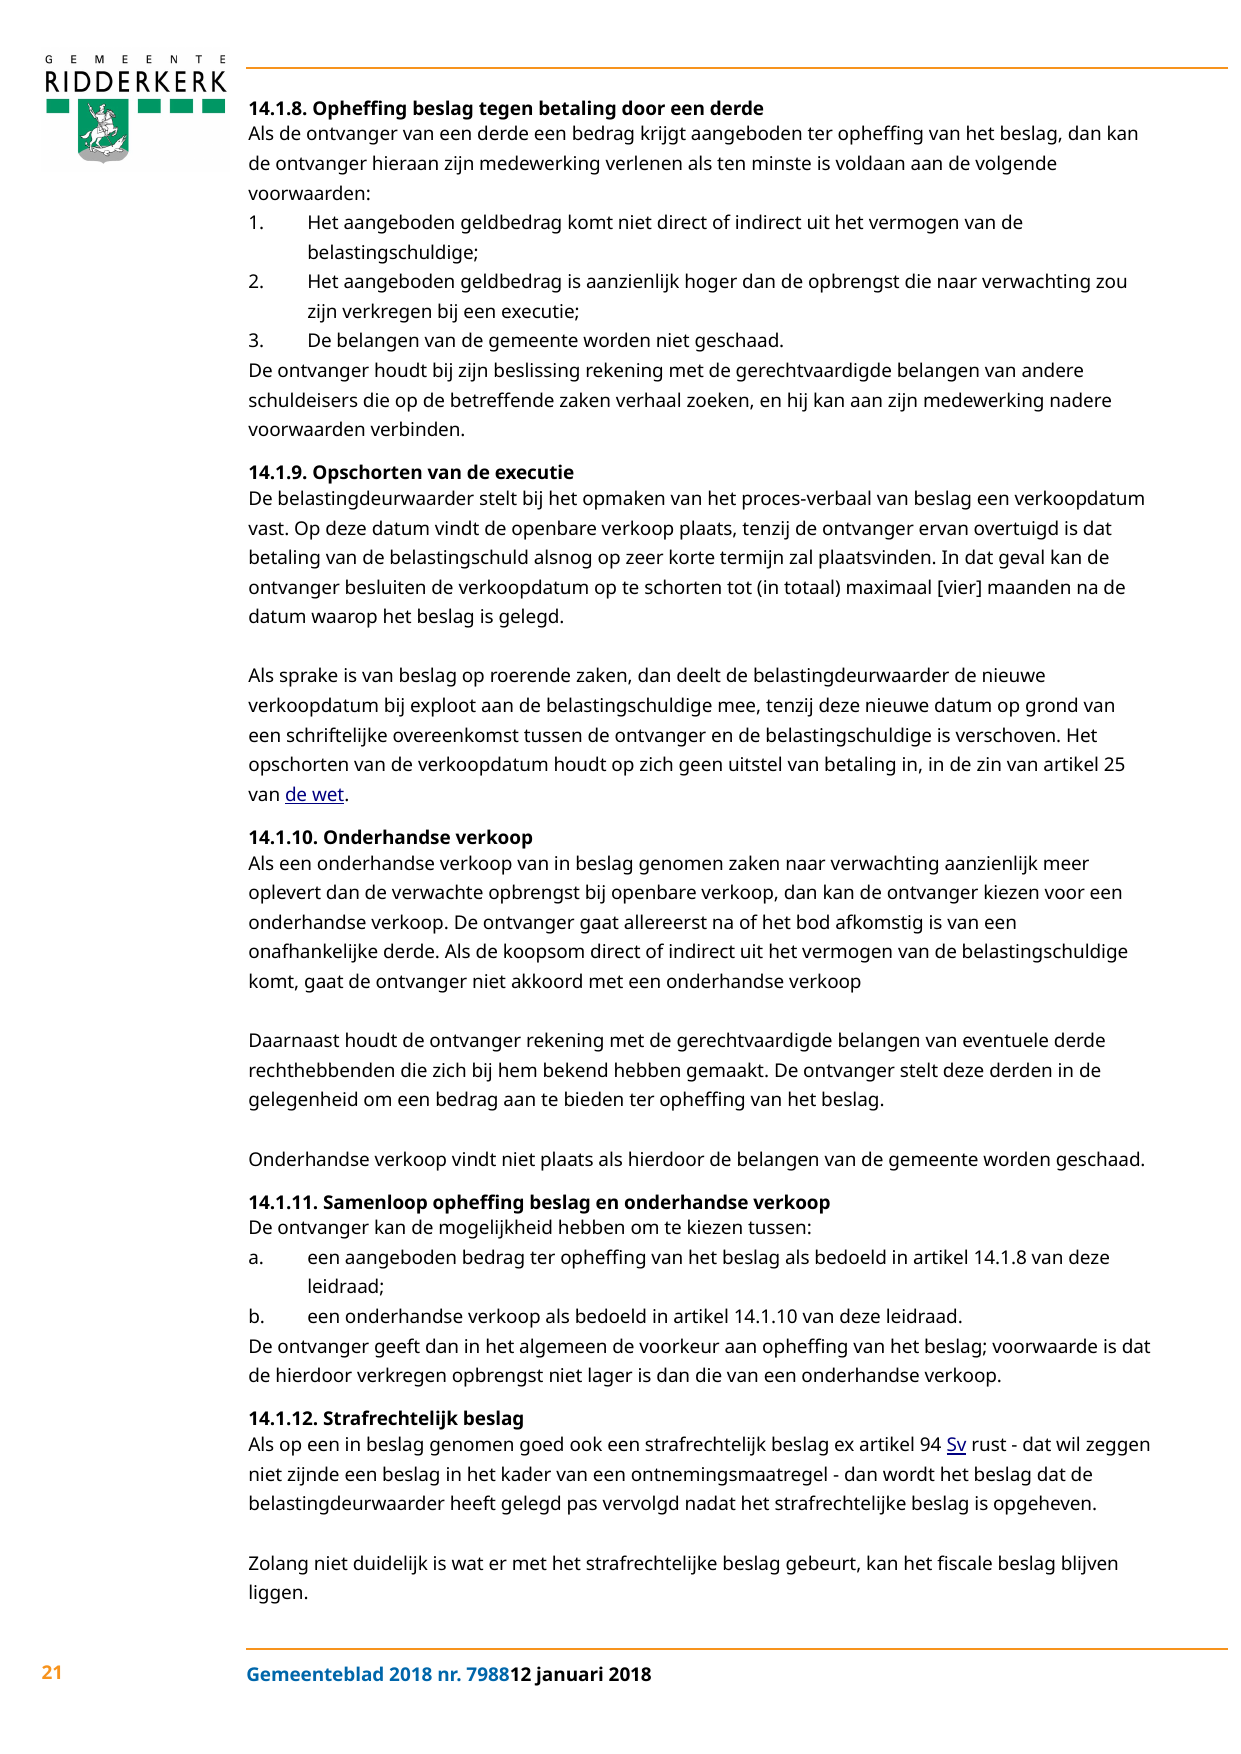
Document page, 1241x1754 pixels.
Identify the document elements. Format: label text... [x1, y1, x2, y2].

text Als een onderhandse verkoop van in beslag genomen zaken naar verwachting aanzienlijk meer oplevert dan de verwachte opbrengst bij openbare verkoop, dan kan de ontvanger kiezen voor een onderhandse verkoop. De ontvanger gaat allereerst na of het bod afkomstig is van een onafhankelijke derde. Als de koopsom direct of indirect uit het vermogen van de belastingschuldige komt, gaat de ontvanger niet akkoord met een onderhandse verkoop [248, 850, 1152, 994]
text 14.1.12. Strafrechtelijk beslag [248, 1406, 1152, 1431]
text Daarnaast houdt de ontvanger rekening met de gerechtvaardigde belangen van eventuele derde rechthebbenden die zich bij hem bekend hebben gemaakt. De ontvanger stelt deze derden in de gelegenheid om een bedrag aan te bieden ter opheffing van het beslag. [248, 1027, 1152, 1112]
text De ontvanger geeft dan in het algemeen de voorkeur aan opheffing van het beslag; voorwaarde is dat de hierdoor verkregen opbrengst niet lager is dan die van een onderhandse verkoop. [248, 1333, 1152, 1388]
list een onderhandse verkoop als bedoeld in artikel 14.1.10 van deze leidraad. [248, 1303, 1152, 1329]
list De belangen van de gemeente worden niet geschaad. [248, 328, 1152, 353]
list een aangeboden bedrag ter opheffing van het beslag als bedoeld in artikel 14.1.8 van deze leidraad; [248, 1244, 1152, 1299]
text Onderhandse verkoop vindt niet plaats als hierdoor de belangen van de gemeente worden geschaad. [248, 1146, 1152, 1171]
text 14.1.11. Samenloop opheffing beslag en onderhandse verkoop [248, 1189, 1152, 1214]
text Als de ontvanger van een derde een bedrag krijgt aangeboden ter opheffing van het beslag, dan kan de ontvanger hieraan zijn medewerking verlenen als ten minste is voldaan aan de volgende voorwaarden: [248, 121, 1152, 205]
list Het aangeboden geldbedrag is aanzienlijk hoger dan de opbrengst die naar verwachting zou zijn verkregen bij een executie; [248, 268, 1152, 324]
text Als op een in beslag genomen goed ook een strafrechtelijk beslag ex artikel 94 Sv rust - dat wil zeggen niet zijnde een beslag in het kader van een ontnemingsmaatregel - dan wordt het beslag dat de belastingdeurwaarder heeft gelegd pas vervolgd nadat het strafrechtelijke beslag is opgeheven. [248, 1431, 1152, 1516]
text 14.1.8. Opheffing beslag tegen betaling door een derde [248, 95, 1152, 121]
text Zolang niet duidelijk is wat er met het strafrechtelijke beslag gebeurt, kan het fiscale beslag blijven liggen. [248, 1550, 1152, 1605]
picture [41, 47, 231, 172]
text Als sprake is van beslag op roerende zaken, dan deelt de belastingdeurwaarder de nieuwe verkoopdatum bij exploot aan de belastingschuldige mee, tenzij deze nieuwe datum op grond van een schriftelijke overeenkomst tussen de ontvanger en de belastingschuldige is verschoven. Het opschorten van de verkoopdatum houdt op zich geen uitstel van betaling in, in de zin van artikel 25 van de wet. [248, 663, 1152, 807]
text De ontvanger kan de mogelijkheid hebben om te kiezen tussen: [248, 1214, 1152, 1240]
text 14.1.10. Onderhandse verkoop [248, 824, 1152, 850]
text De belastingdeurwaarder stelt bij het opmaken van het proces-verbaal van beslag een verkoopdatum vast. Op deze datum vindt de openbare verkoop plaats, tenzij de ontvanger ervan overtuigd is dat betaling van de belastingschuld alsnog op zeer korte termijn zal plaatsvinden. In dat geval kan de ontvanger besluiten de verkoopdatum op te schorten tot (in totaal) maximaal [vier] maanden na de datum waarop het beslag is gelegd. [248, 485, 1152, 629]
text 14.1.9. Opschorten van de executie [248, 459, 1152, 485]
list Het aangeboden geldbedrag komt niet direct of indirect uit het vermogen van de belastingschuldige; [248, 209, 1152, 264]
text De ontvanger houdt bij zijn beslissing rekening met de gerechtvaardigde belangen van andere schuldeisers die op de betreffende zaken verhaal zoeken, en hij kan aan zijn medewerking nadere voorwaarden verbinden. [248, 357, 1152, 442]
